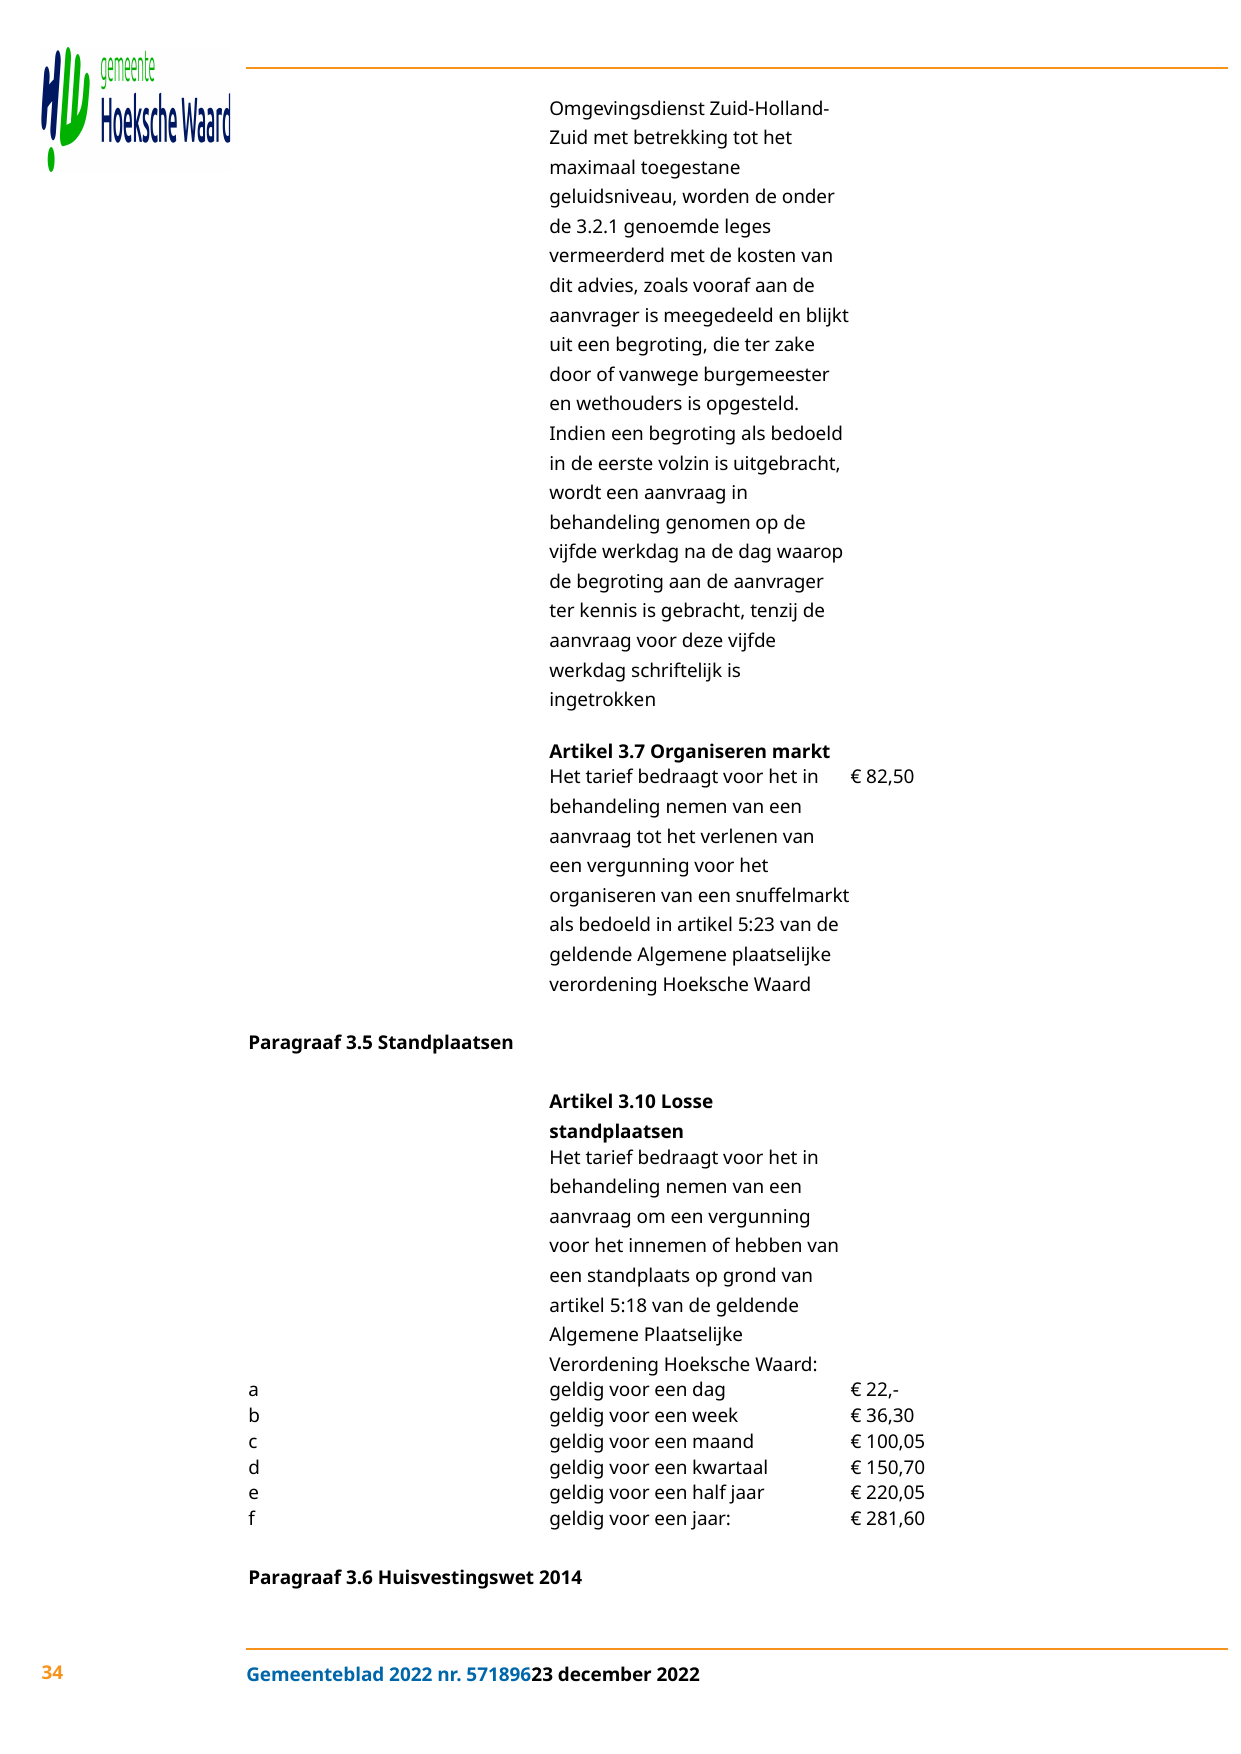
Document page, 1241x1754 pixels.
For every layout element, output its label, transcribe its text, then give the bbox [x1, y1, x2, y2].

table_cell [549, 712, 850, 738]
table_cell Het tarief bedraagt voor het in behandeling nemen van een aanvraag tot het verlenen van een vergunning voor het organiseren van een snuffelmarkt als bedoeld in artikel 5:23 van de geldende Algemene plaatselijke verordening Hoeksche Waard [549, 764, 850, 996]
table_cell a [248, 1377, 549, 1402]
table_cell b [248, 1403, 549, 1428]
table_cell [248, 738, 549, 764]
table_cell geldig voor een half jaar [549, 1480, 850, 1505]
table_cell [248, 764, 549, 996]
table_cell geldig voor een jaar: [549, 1505, 850, 1531]
table_cell geldig voor een kwartaal [549, 1454, 850, 1479]
table_cell e [248, 1480, 549, 1505]
table_cell € 22,- [850, 1377, 1152, 1402]
table_cell geldig voor een maand [549, 1428, 850, 1454]
table_cell € 220,05 [850, 1480, 1152, 1505]
table_cell € 281,60 [850, 1505, 1152, 1531]
table_cell Artikel 3.7 Organiseren markt [549, 738, 850, 764]
table_cell € 36,30 [850, 1403, 1152, 1428]
table_header [248, 1089, 549, 1144]
table_cell € 100,05 [850, 1428, 1152, 1454]
picture [41, 47, 231, 172]
table_cell d [248, 1454, 549, 1479]
text Paragraaf 3.6 Huisvestingswet 2014 [248, 1564, 1152, 1589]
table_cell € 82,50 [850, 764, 1152, 996]
table_cell € 150,70 [850, 1454, 1152, 1479]
table_cell Het tarief bedraagt voor het in behandeling nemen van een aanvraag om een vergunning voor het innemen of hebben van een standplaats op grond van artikel 5:18 van de geldende Algemene Plaatselijke Verordening Hoeksche Waard: [549, 1144, 850, 1377]
table_cell [248, 1144, 549, 1377]
table_cell geldig voor een dag [549, 1377, 850, 1402]
text Paragraaf 3.5 Standplaatsen [248, 1029, 1152, 1055]
table_header [850, 1089, 1152, 1144]
table_cell [248, 95, 549, 712]
table_cell geldig voor een week [549, 1403, 850, 1428]
table_cell [248, 712, 549, 738]
table_cell [850, 95, 1152, 712]
table_cell [850, 1144, 1152, 1377]
table_cell Omgevingsdienst Zuid-Holland-Zuid met betrekking tot het maximaal toegestane geluidsniveau, worden de onder de 3.2.1 genoemde leges vermeerderd met de kosten van dit advies, zoals vooraf aan de aanvrager is meegedeeld en blijkt uit een begroting, die ter zake door of vanwege burgemeester en wethouders is opgesteld. Indien een begroting als bedoeld in de eerste volzin is uitgebracht, wordt een aanvraag in behandeling genomen op de vijfde werkdag na de dag waarop de begroting aan de aanvrager ter kennis is gebracht, tenzij de aanvraag voor deze vijfde werkdag schriftelijk is ingetrokken [549, 95, 850, 712]
table_cell f [248, 1505, 549, 1531]
table_header Artikel 3.10 Losse standplaatsen [549, 1089, 850, 1144]
table_cell c [248, 1428, 549, 1454]
table_cell [850, 738, 1152, 764]
table_cell [850, 712, 1152, 738]
